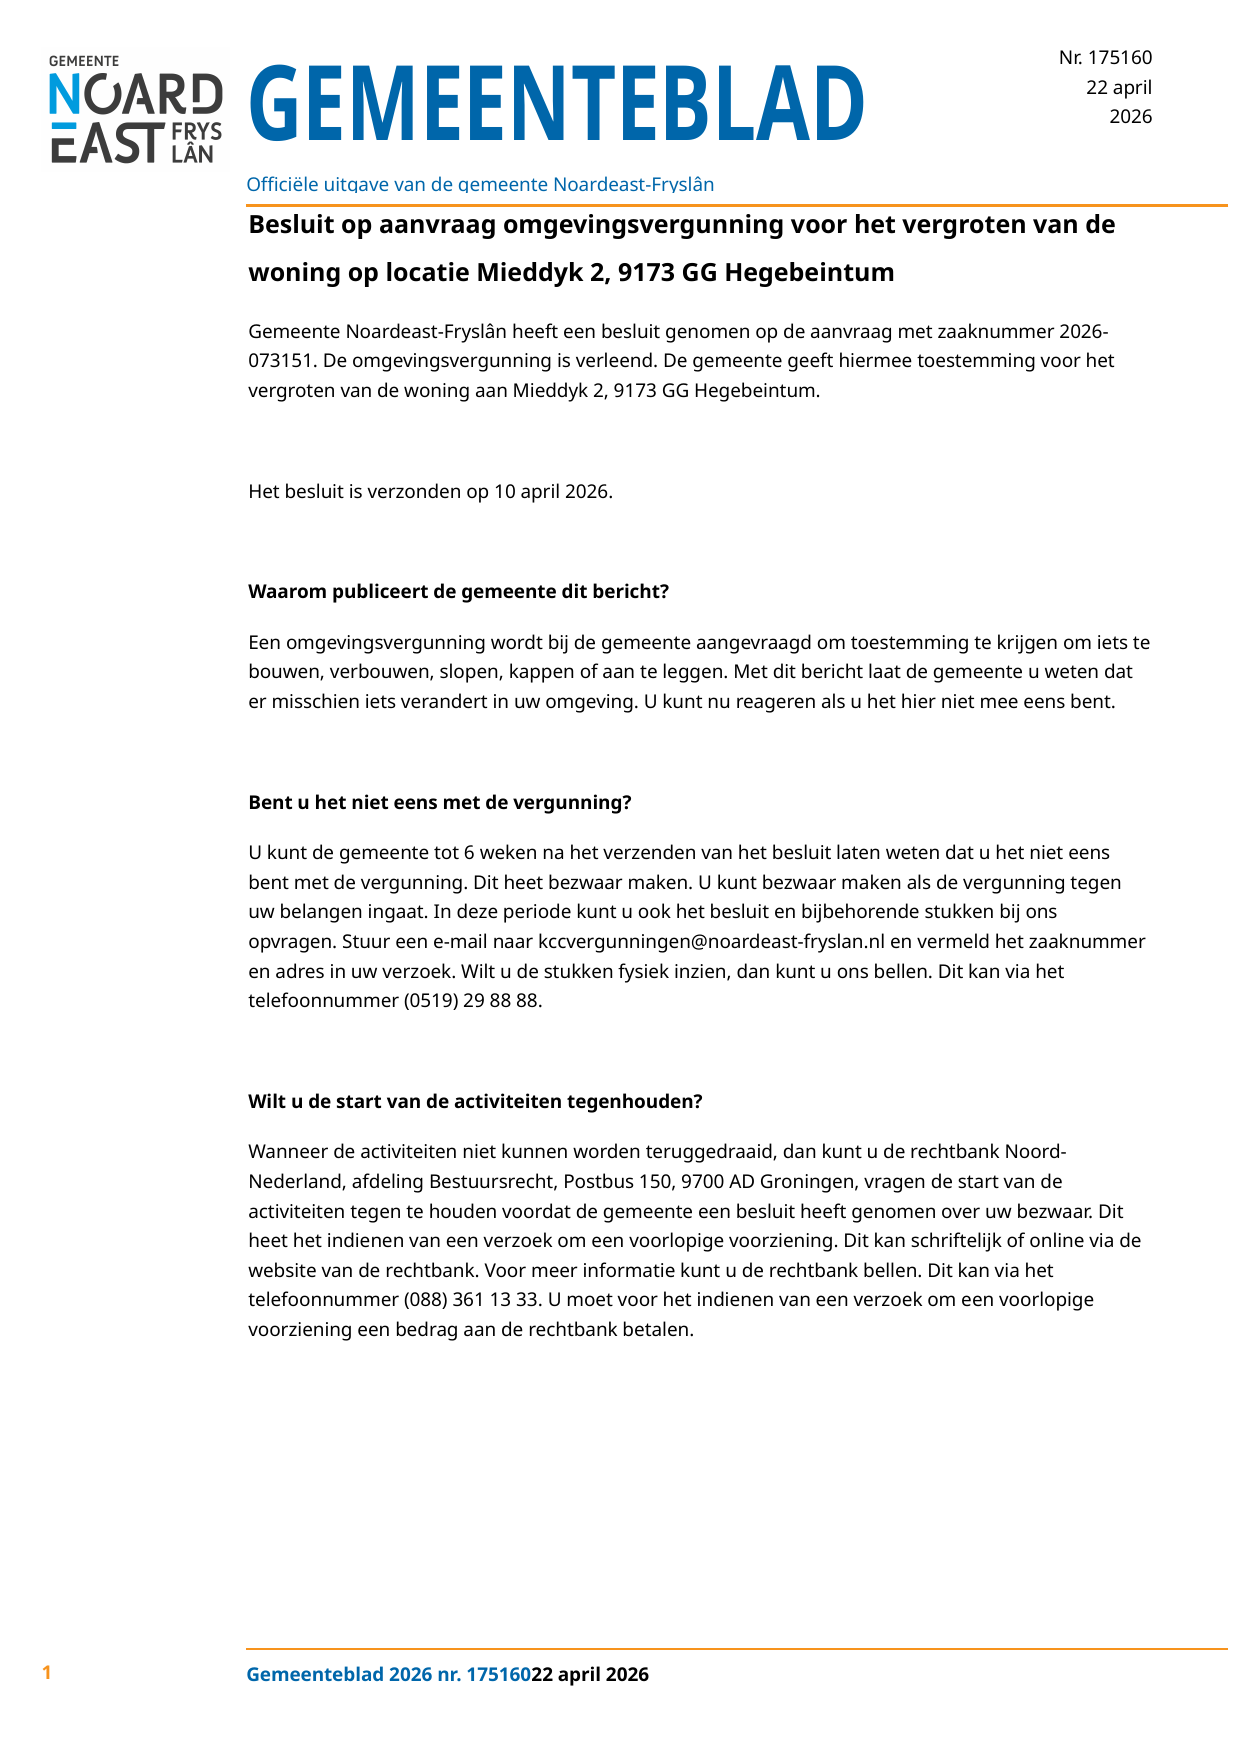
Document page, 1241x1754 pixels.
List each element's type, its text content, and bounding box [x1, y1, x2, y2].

text Het besluit is verzonden op 10 april 2026. [248, 478, 1152, 504]
text Gemeente Noardeast-Fryslân heeft een besluit genomen op de aanvraag met zaaknummer 2026-073151. De omgevingsvergunning is verleend. De gemeente geeft hiermee toestemming voor het vergroten van de woning aan Mieddyk 2, 9173 GG Hegebeintum. [248, 318, 1152, 403]
text Wilt u de start van de activiteiten tegenhouden? [248, 1088, 1152, 1114]
text U kunt de gemeente tot 6 weken na het verzenden van het besluit laten weten dat u het niet eens bent met de vergunning. Dit heet bezwaar maken. U kunt bezwaar maken als de vergunning tegen uw belangen ingaat. In deze periode kunt u ook het besluit en bijbehorende stukken bij ons opvragen. Stuur een e-mail naar kccvergunningen@noardeast-fryslan.nl en vermeld het zaaknummer en adres in uw verzoek. Wilt u de stukken fysiek inzien, dan kunt u ons bellen. Dit kan via het telefoonnummer (0519) 29 88 88. [248, 839, 1152, 1013]
text Bent u het niet eens met de vergunning? [248, 789, 1152, 815]
text Waarom publiceert de gemeente dit bericht? [248, 579, 1152, 604]
picture [41, 47, 231, 172]
text Wanneer de activiteiten niet kunnen worden teruggedraaid, dan kunt u de rechtbank Noord-Nederland, afdeling Bestuursrecht, Postbus 150, 9700 AD Groningen, vragen de start van de activiteiten tegen te houden voordat de gemeente een besluit heeft genomen over uw bezwaar. Dit heet het indienen van een verzoek om een voorlopige voorziening. Dit kan schriftelijk of online via de website van de rechtbank. Voor meer informatie kunt u de rechtbank bellen. Dit kan via het telefoonnummer (088) 361 13 33. U moet voor het indienen van een verzoek om een voorlopige voorziening een bedrag aan de rechtbank betalen. [248, 1139, 1152, 1342]
text Een omgevingsvergunning wordt bij de gemeente aangevraagd om toestemming te krijgen om iets te bouwen, verbouwen, slopen, kappen of aan te leggen. Met dit bericht laat de gemeente u weten dat er misschien iets verandert in uw omgeving. U kunt nu reageren als u het hier niet mee eens bent. [248, 629, 1152, 714]
text Besluit op aanvraag omgevingsvergunning voor het vergroten van de woning op locatie Mieddyk 2, 9173 GG Hegebeintum [248, 207, 1152, 288]
